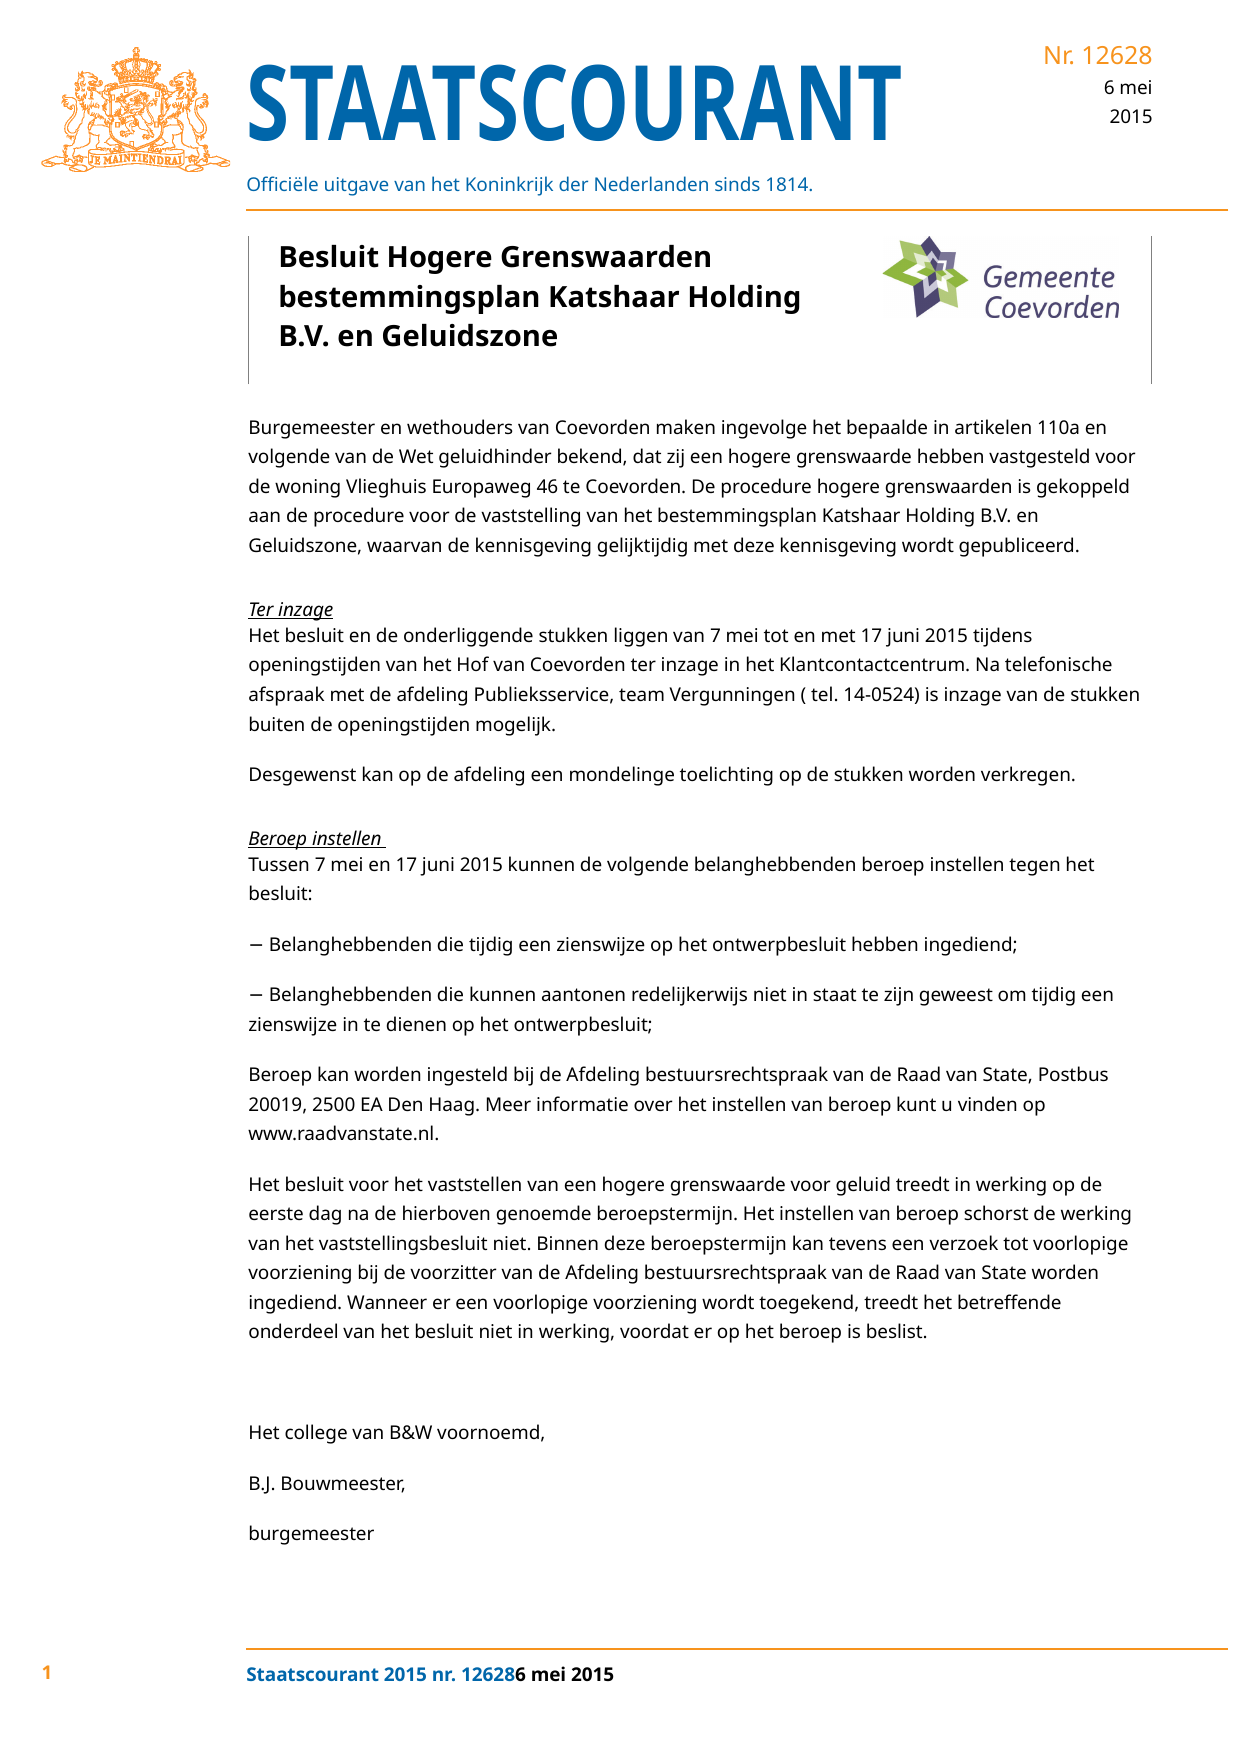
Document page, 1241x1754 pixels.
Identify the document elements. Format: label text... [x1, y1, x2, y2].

text − Belanghebbenden die kunnen aantonen redelijkerwijs niet in staat te zijn geweest om tijdig een zienswijze in te dienen op het ontwerpbesluit; [248, 981, 1152, 1037]
text Beroep instellen [248, 825, 1152, 851]
text Burgemeester en wethouders van Coevorden maken ingevolge het bepaalde in artikelen 110a en volgende van de Wet geluidhinder bekend, dat zij een hogere grenswaarde hebben vastgesteld voor de woning Vlieghuis Europaweg 46 te Coevorden. De procedure hogere grenswaarden is gekoppeld aan de procedure voor de vaststelling van het bestemmingsplan Katshaar Holding B.V. en Geluidszone, waarvan de kennisgeving gelijktijdig met deze kennisgeving wordt gepubliceerd. [248, 414, 1152, 558]
table_header [850, 236, 1151, 384]
text burgemeester [248, 1520, 1152, 1546]
text Het besluit voor het vaststellen van een hogere grenswaarde voor geluid treedt in werking op de eerste dag na de hierboven genoemde beroepstermijn. Het instellen van beroep schorst de werking van het vaststellingsbesluit niet. Binnen deze beroepstermijn kan tevens een verzoek tot voorlopige voorziening bij de voorzitter van de Afdeling bestuursrechtspraak van de Raad van State worden ingediend. Wanneer er een voorlopige voorziening wordt toegekend, treedt het betreffende onderdeel van het besluit niet in werking, voordat er op het beroep is beslist. [248, 1171, 1152, 1344]
picture [41, 47, 231, 172]
text Het besluit en de onderliggende stukken liggen van 7 mei tot en met 17 juni 2015 tijdens openingstijden van het Hof van Coevorden ter inzage in het Klantcontactcentrum. Na telefonische afspraak met de afdeling Publieksservice, team Vergunningen ( tel. 14-0524) is inzage van de stukken buiten de openingstijden mogelijk. [248, 622, 1152, 736]
text − Belanghebbenden die tijdig een zienswijze op het ontwerpbesluit hebben ingediend; [248, 931, 1152, 957]
text Beroep kan worden ingesteld bij de Afdeling bestuursrechtspraak van de Raad van State, Postbus 20019, 2500 EA Den Haag. Meer informatie over het instellen van beroep kunt u vinden op www.raadvanstate.nl. [248, 1061, 1152, 1146]
table_header Besluit Hogere Grenswaarden bestemmingsplan Katshaar Holding B.V. en Geluidszone [249, 236, 850, 384]
text Tussen 7 mei en 17 juni 2015 kunnen de volgende belanghebbenden beroep instellen tegen het besluit: [248, 851, 1152, 906]
text Het college van B&W voornoemd, [248, 1419, 1152, 1445]
text B.J. Bouwmeester, [248, 1470, 1152, 1496]
picture [882, 236, 1119, 318]
text Ter inzage [248, 596, 1152, 622]
text Desgewenst kan op de afdeling een mondelinge toelichting op de stukken worden verkregen. [248, 761, 1152, 787]
